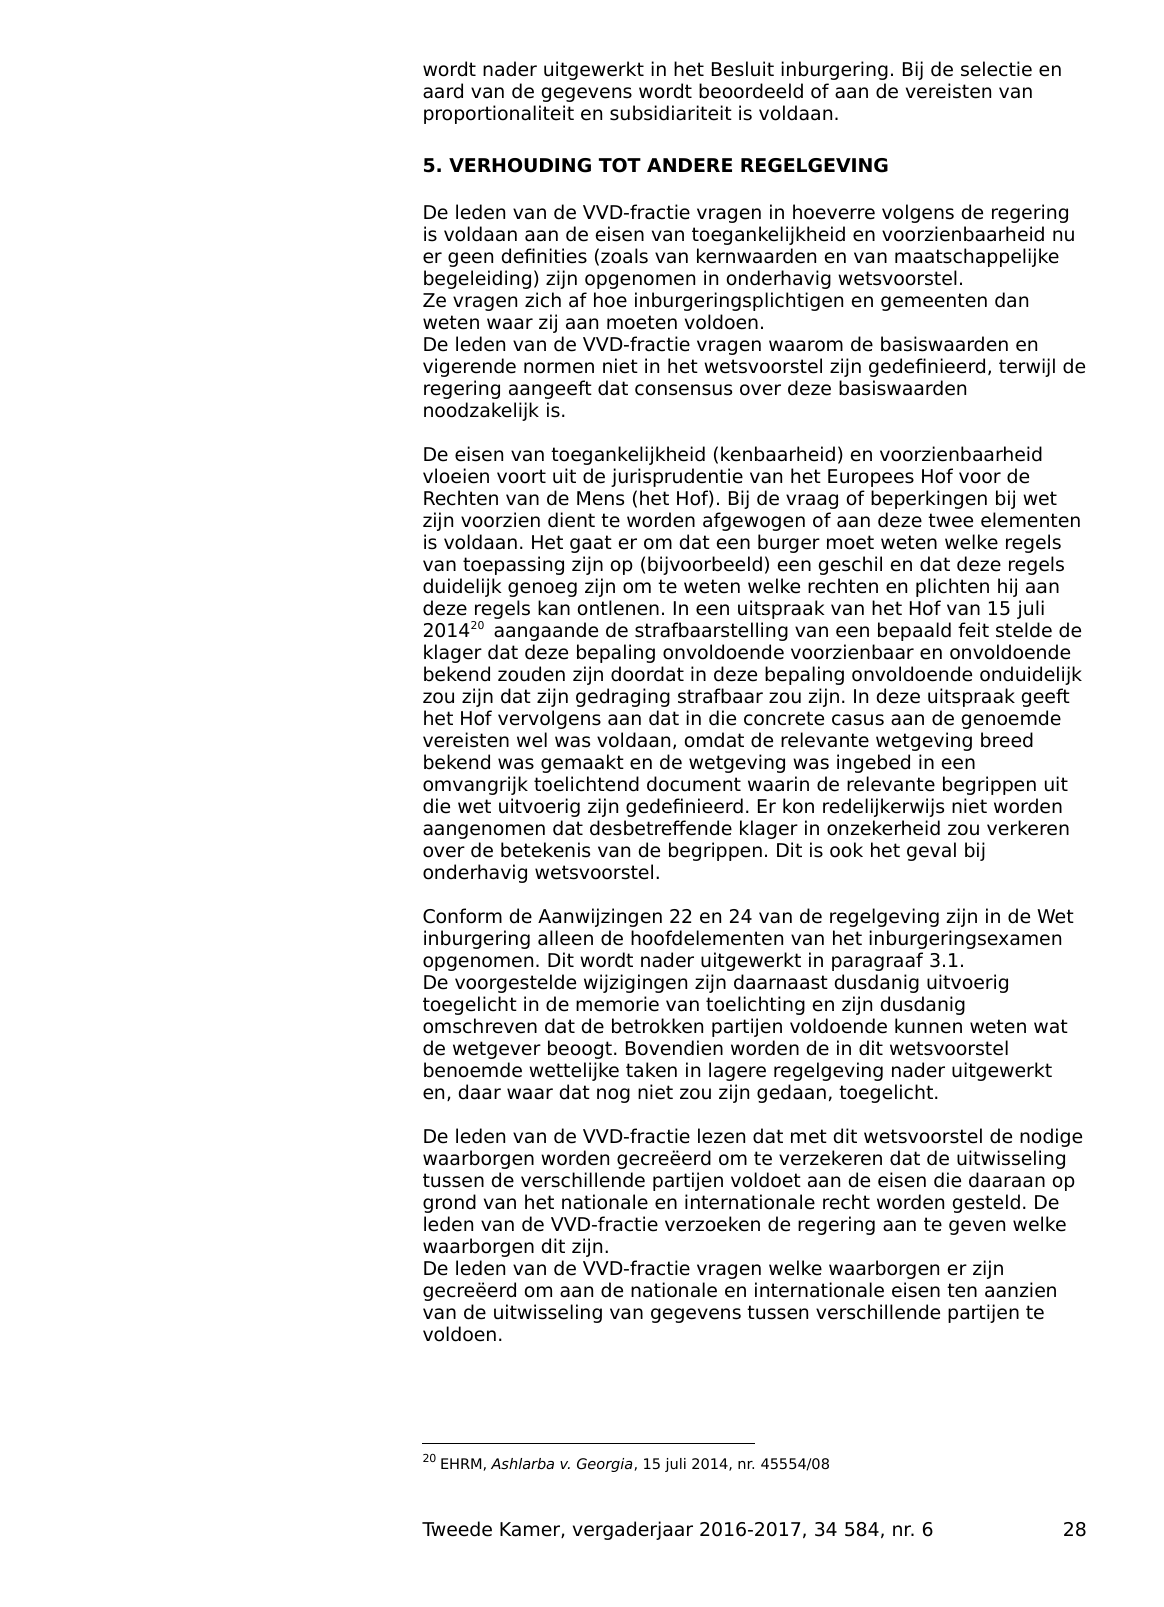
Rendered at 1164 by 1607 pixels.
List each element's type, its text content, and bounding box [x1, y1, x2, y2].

text wordt nader uitgewerkt in het Besluit inburgering. Bij de selectie en aard van de gegevens wordt beoordeeld of aan de vereisten van proportionaliteit en subsidiariteit is voldaan. [422, 59, 1087, 125]
text De voorgestelde wijzigingen zijn daarnaast dusdanig uitvoerig toegelicht in de memorie van toelichting en zijn dusdanig omschreven dat de betrokken partijen voldoende kunnen weten wat de wetgever beoogt. Bovendien worden de in dit wetsvoorstel benoemde wettelijke taken in lagere regelgeving nader uitgewerkt en, daar waar dat nog niet zou zijn gedaan, toegelicht. [422, 972, 1087, 1103]
text De leden van de VVD-fractie vragen in hoeverre volgens de regering is voldaan aan de eisen van toegankelijkheid en voorzienbaarheid nu er geen definities (zoals van kernwaarden en van maatschappelijke begeleiding) zijn opgenomen in onderhavig wetsvoorstel. [422, 202, 1087, 290]
text EHRM, Ashlarba v. Georgia, 15 juli 2014, nr. 45554/08 [422, 1452, 1087, 1474]
text Conform de Aanwijzingen 22 en 24 van de regelgeving zijn in de Wet inburgering alleen de hoofdelementen van het inburgeringsexamen opgenomen. Dit wordt nader uitgewerkt in paragraaf 3.1. [422, 906, 1087, 972]
text Ze vragen zich af hoe inburgeringsplichtigen en gemeenten dan weten waar zij aan moeten voldoen. [422, 290, 1087, 334]
text De leden van de VVD-fractie lezen dat met dit wetsvoorstel de nodige waarborgen worden gecreëerd om te verzekeren dat de uitwisseling tussen de verschillende partijen voldoet aan de eisen die daaraan op grond van het nationale en internationale recht worden gesteld. De leden van de VVD-fractie verzoeken de regering aan te geven welke waarborgen dit zijn. [422, 1126, 1087, 1258]
text De leden van de VVD-fractie vragen waarom de basiswaarden en vigerende normen niet in het wetsvoorstel zijn gedefinieerd, terwijl de regering aangeeft dat consensus over deze basiswaarden noodzakelijk is. [422, 334, 1087, 422]
text De eisen van toegankelijkheid (kenbaarheid) en voorzienbaarheid vloeien voort uit de jurisprudentie van het Europees Hof voor de Rechten van de Mens (het Hof). Bij de vraag of beperkingen bij wet zijn voorzien dient te worden afgewogen of aan deze twee elementen is voldaan. Het gaat er om dat een burger moet weten welke regels van toepassing zijn op (bijvoorbeeld) een geschil en dat deze regels duidelijk genoeg zijn om te weten welke rechten en plichten hij aan deze regels kan ontlenen. In een uitspraak van het Hof van 15 juli 2014 aangaande de strafbaarstelling van een bepaald feit stelde de klager dat deze bepaling onvoldoende voorzienbaar en onvoldoende bekend zouden zijn doordat in deze bepaling onvoldoende onduidelijk zou zijn dat zijn gedraging strafbaar zou zijn. In deze uitspraak geeft het Hof vervolgens aan dat in die concrete casus aan de genoemde vereisten wel was voldaan, omdat de relevante wetgeving breed bekend was gemaakt en de wetgeving was ingebed in een omvangrijk toelichtend document waarin de relevante begrippen uit die wet uitvoerig zijn gedefinieerd. Er kon redelijkerwijs niet worden aangenomen dat desbetreffende klager in onzekerheid zou verkeren over de betekenis van de begrippen. Dit is ook het geval bij onderhavig wetsvoorstel. [422, 444, 1087, 883]
text De leden van de VVD-fractie vragen welke waarborgen er zijn gecreëerd om aan de nationale en internationale eisen ten aanzien van de uitwisseling van gegevens tussen verschillende partijen te voldoen. [422, 1258, 1087, 1346]
subtitle 5. VERHOUDING TOT ANDERE REGELGEVING [422, 155, 1087, 177]
